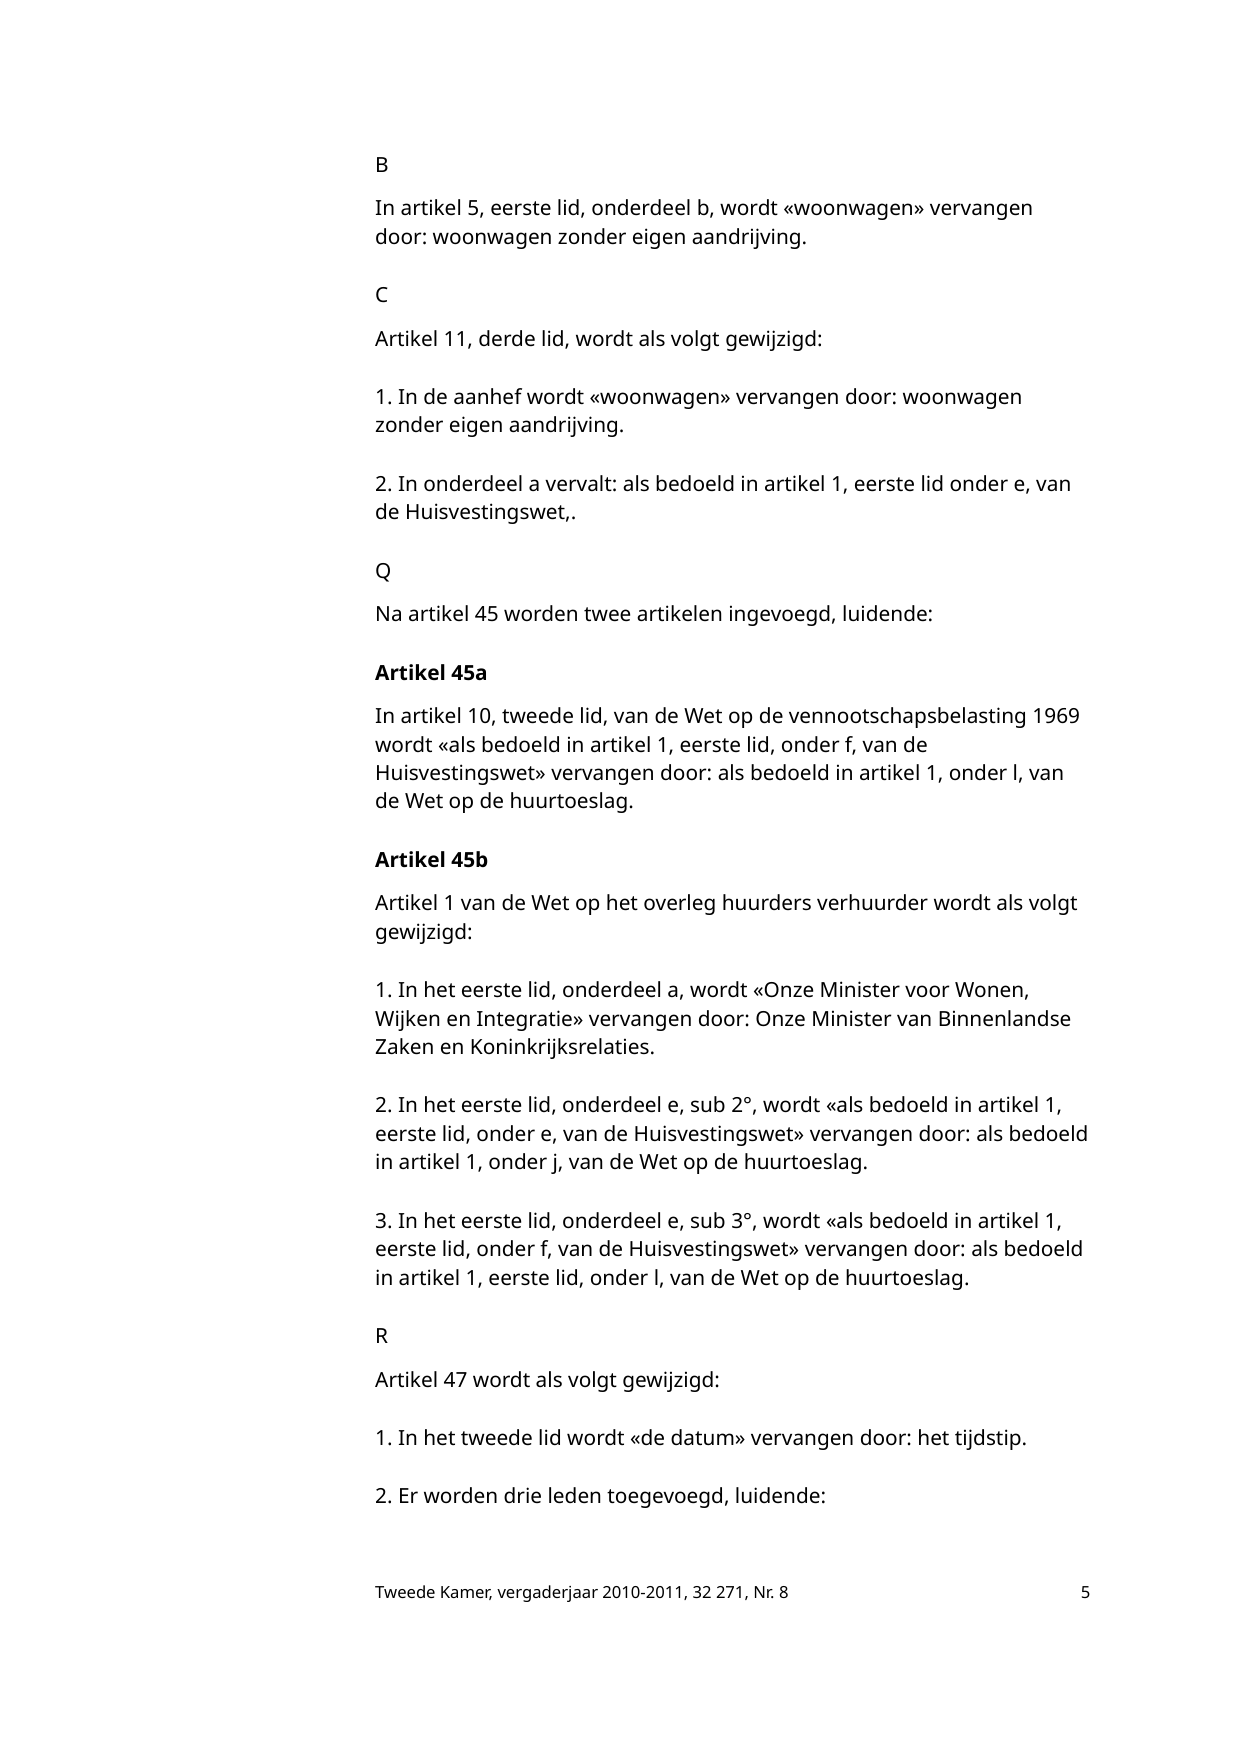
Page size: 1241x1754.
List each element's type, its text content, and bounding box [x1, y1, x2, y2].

text Q [375, 556, 1090, 584]
text R [375, 1321, 1090, 1350]
text Artikel 11, derde lid, wordt als volgt gewijzigd: [375, 324, 1090, 352]
text 1. In het eerste lid, onderdeel a, wordt «Onze Minister voor Wonen, Wijken en Integratie» vervangen door: Onze Minister van Binnenlandse Zaken en Koninkrijksrelaties. [375, 975, 1090, 1061]
text Artikel 1 van de Wet op het overleg huurders verhuurder wordt als volgt gewijzigd: [375, 888, 1090, 945]
text Na artikel 45 worden twee artikelen ingevoegd, luidende: [375, 599, 1090, 628]
text Artikel 45a [375, 658, 1090, 686]
text 1. In de aanhef wordt «woonwagen» vervangen door: woonwagen zonder eigen aandrijving. [375, 382, 1090, 439]
text B [375, 150, 1090, 178]
text 1. In het tweede lid wordt «de datum» vervangen door: het tijdstip. [375, 1423, 1090, 1452]
text Artikel 47 wordt als volgt gewijzigd: [375, 1365, 1090, 1393]
text C [375, 280, 1090, 309]
text 2. In onderdeel a vervalt: als bedoeld in artikel 1, eerste lid onder e, van de Huisvestingswet,. [375, 469, 1090, 526]
text Artikel 45b [375, 845, 1090, 873]
text In artikel 5, eerste lid, onderdeel b, wordt «woonwagen» vervangen door: woonwagen zonder eigen aandrijving. [375, 193, 1090, 250]
text 2. In het eerste lid, onderdeel e, sub 2°, wordt «als bedoeld in artikel 1, eerste lid, onder e, van de Huisvestingswet» vervangen door: als bedoeld in artikel 1, onder j, van de Wet op de huurtoeslag. [375, 1091, 1090, 1176]
text 3. In het eerste lid, onderdeel e, sub 3°, wordt «als bedoeld in artikel 1, eerste lid, onder f, van de Huisvestingswet» vervangen door: als bedoeld in artikel 1, eerste lid, onder l, van de Wet op de huurtoeslag. [375, 1206, 1090, 1291]
text 2. Er worden drie leden toegevoegd, luidende: [375, 1482, 1090, 1510]
text In artikel 10, tweede lid, van de Wet op de vennootschapsbelasting 1969 wordt «als bedoeld in artikel 1, eerste lid, onder f, van de Huisvestingswet» vervangen door: als bedoeld in artikel 1, onder l, van de Wet op de huurtoeslag. [375, 701, 1090, 815]
